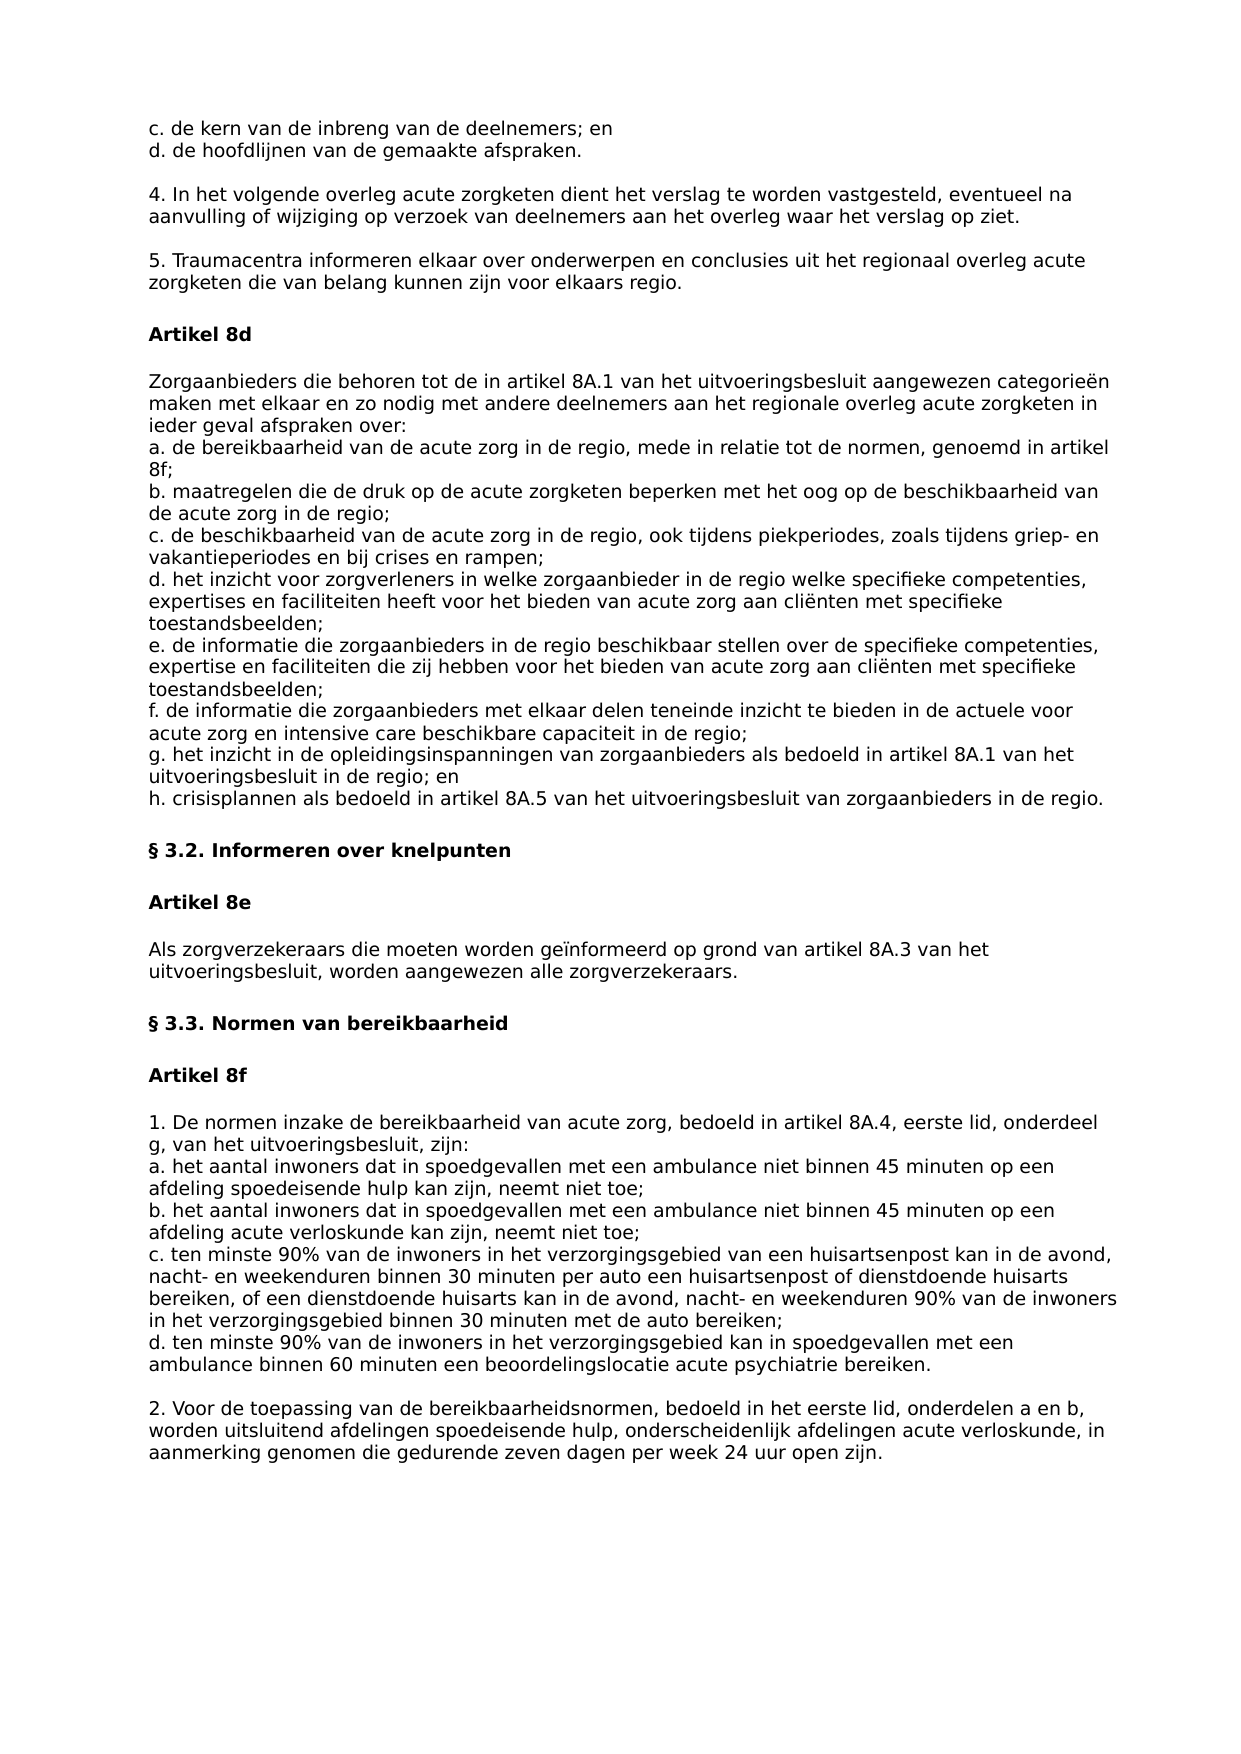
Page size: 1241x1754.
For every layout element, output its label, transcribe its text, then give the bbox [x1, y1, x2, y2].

text 5. Traumacentra informeren elkaar over onderwerpen en conclusies uit het regionaal overleg acute zorgketen die van belang kunnen zijn voor elkaars regio. [148, 250, 1122, 294]
text d. ten minste 90% van de inwoners in het verzorgingsgebied kan in spoedgevallen met een ambulance binnen 60 minuten een beoordelingslocatie acute psychiatrie bereiken. [148, 1332, 1122, 1376]
text b. het aantal inwoners dat in spoedgevallen met een ambulance niet binnen 45 minuten op een afdeling acute verloskunde kan zijn, neemt niet toe; [148, 1200, 1122, 1244]
subtitle Artikel 8d [148, 324, 1122, 346]
text Als zorgverzekeraars die moeten worden geïnformeerd op grond van artikel 8A.3 van het uitvoeringsbesluit, worden aangewezen alle zorgverzekeraars. [148, 939, 1122, 983]
text a. de bereikbaarheid van de acute zorg in de regio, mede in relatie tot de normen, genoemd in artikel 8f; [148, 437, 1122, 481]
text e. de informatie die zorgaanbieders in de regio beschikbaar stellen over de specifieke competenties, expertise en faciliteiten die zij hebben voor het bieden van acute zorg aan cliënten met specifieke toestandsbeelden; [148, 634, 1122, 700]
text c. ten minste 90% van de inwoners in het verzorgingsgebied van een huisartsenpost kan in de avond, nacht- en weekenduren binnen 30 minuten per auto een huisartsenpost of dienstdoende huisarts bereiken, of een dienstdoende huisarts kan in de avond, nacht- en weekenduren 90% van de inwoners in het verzorgingsgebied binnen 30 minuten met de auto bereiken; [148, 1244, 1122, 1332]
subtitle § 3.2. Informeren over knelpunten [148, 840, 1122, 862]
text a. het aantal inwoners dat in spoedgevallen met een ambulance niet binnen 45 minuten op een afdeling spoedeisende hulp kan zijn, neemt niet toe; [148, 1156, 1122, 1200]
subtitle Artikel 8f [148, 1065, 1122, 1087]
text d. de hoofdlijnen van de gemaakte afspraken. [148, 140, 1122, 162]
text Zorgaanbieders die behoren tot de in artikel 8A.1 van het uitvoeringsbesluit aangewezen categorieën maken met elkaar en zo nodig met andere deelnemers aan het regionale overleg acute zorgketen in ieder geval afspraken over: [148, 371, 1122, 437]
subtitle Artikel 8e [148, 892, 1122, 914]
text g. het inzicht in de opleidingsinspanningen van zorgaanbieders als bedoeld in artikel 8A.1 van het uitvoeringsbesluit in de regio; en [148, 744, 1122, 788]
text d. het inzicht voor zorgverleners in welke zorgaanbieder in de regio welke specifieke competenties, expertises en faciliteiten heeft voor het bieden van acute zorg aan cliënten met specifieke toestandsbeelden; [148, 568, 1122, 634]
text c. de beschikbaarheid van de acute zorg in de regio, ook tijdens piekperiodes, zoals tijdens griep- en vakantieperiodes en bij crises en rampen; [148, 524, 1122, 568]
text 4. In het volgende overleg acute zorgketen dient het verslag te worden vastgesteld, eventueel na aanvulling of wijziging op verzoek van deelnemers aan het overleg waar het verslag op ziet. [148, 184, 1122, 228]
text 1. De normen inzake de bereikbaarheid van acute zorg, bedoeld in artikel 8A.4, eerste lid, onderdeel g, van het uitvoeringsbesluit, zijn: [148, 1112, 1122, 1156]
subtitle § 3.3. Normen van bereikbaarheid [148, 1013, 1122, 1035]
text c. de kern van de inbreng van de deelnemers; en [148, 118, 1122, 140]
text 2. Voor de toepassing van de bereikbaarheidsnormen, bedoeld in het eerste lid, onderdelen a en b, worden uitsluitend afdelingen spoedeisende hulp, onderscheidenlijk afdelingen acute verloskunde, in aanmerking genomen die gedurende zeven dagen per week 24 uur open zijn. [148, 1398, 1122, 1464]
text h. crisisplannen als bedoeld in artikel 8A.5 van het uitvoeringsbesluit van zorgaanbieders in de regio. [148, 788, 1122, 810]
text f. de informatie die zorgaanbieders met elkaar delen teneinde inzicht te bieden in de actuele voor acute zorg en intensive care beschikbare capaciteit in de regio; [148, 700, 1122, 744]
text b. maatregelen die de druk op de acute zorgketen beperken met het oog op de beschikbaarheid van de acute zorg in de regio; [148, 481, 1122, 524]
